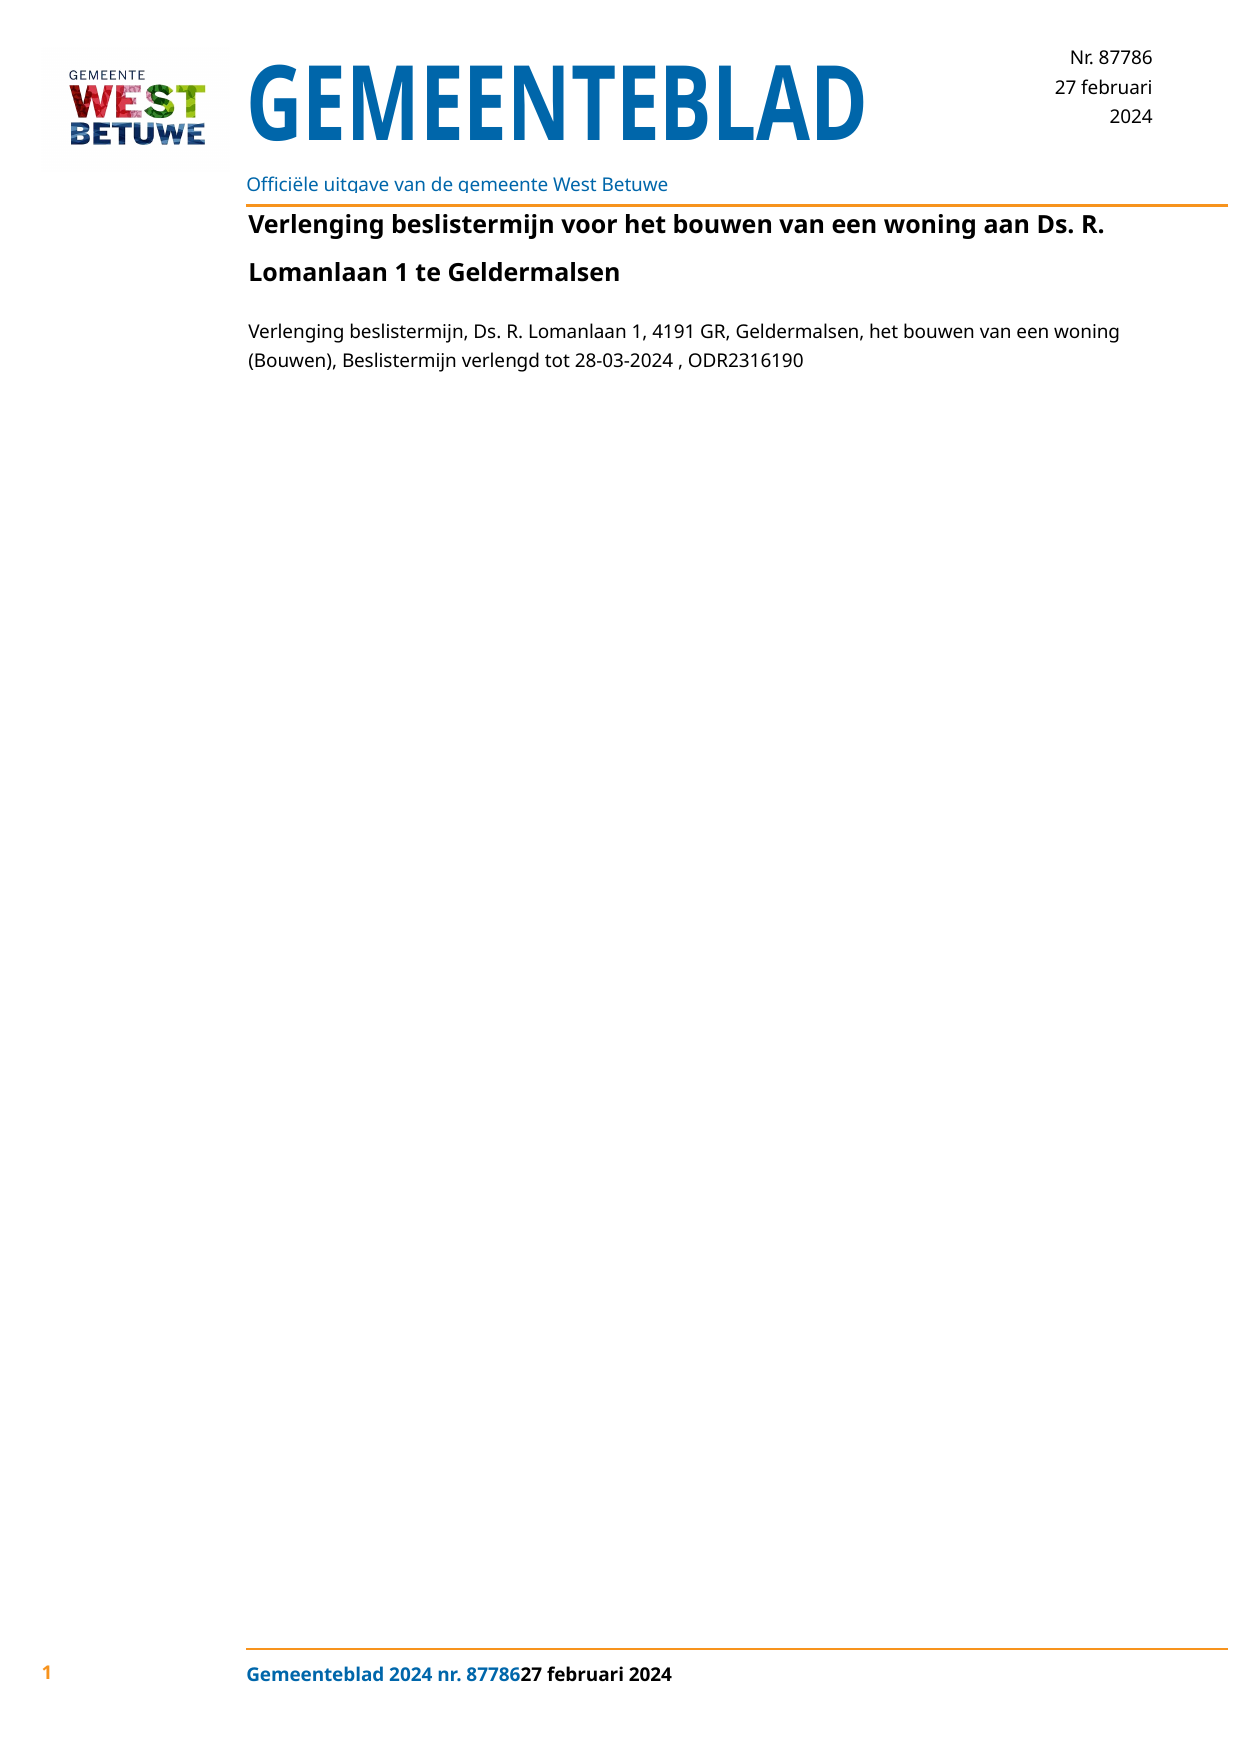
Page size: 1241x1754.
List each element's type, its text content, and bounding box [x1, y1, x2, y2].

text Verlenging beslistermijn voor het bouwen van een woning aan Ds. R. Lomanlaan 1 te Geldermalsen [248, 207, 1152, 288]
text Verlenging beslistermijn, Ds. R. Lomanlaan 1, 4191 GR, Geldermalsen, het bouwen van een woning (Bouwen), Beslistermijn verlengd tot 28-03-2024 , ODR2316190 [248, 318, 1152, 373]
picture [41, 47, 231, 172]
